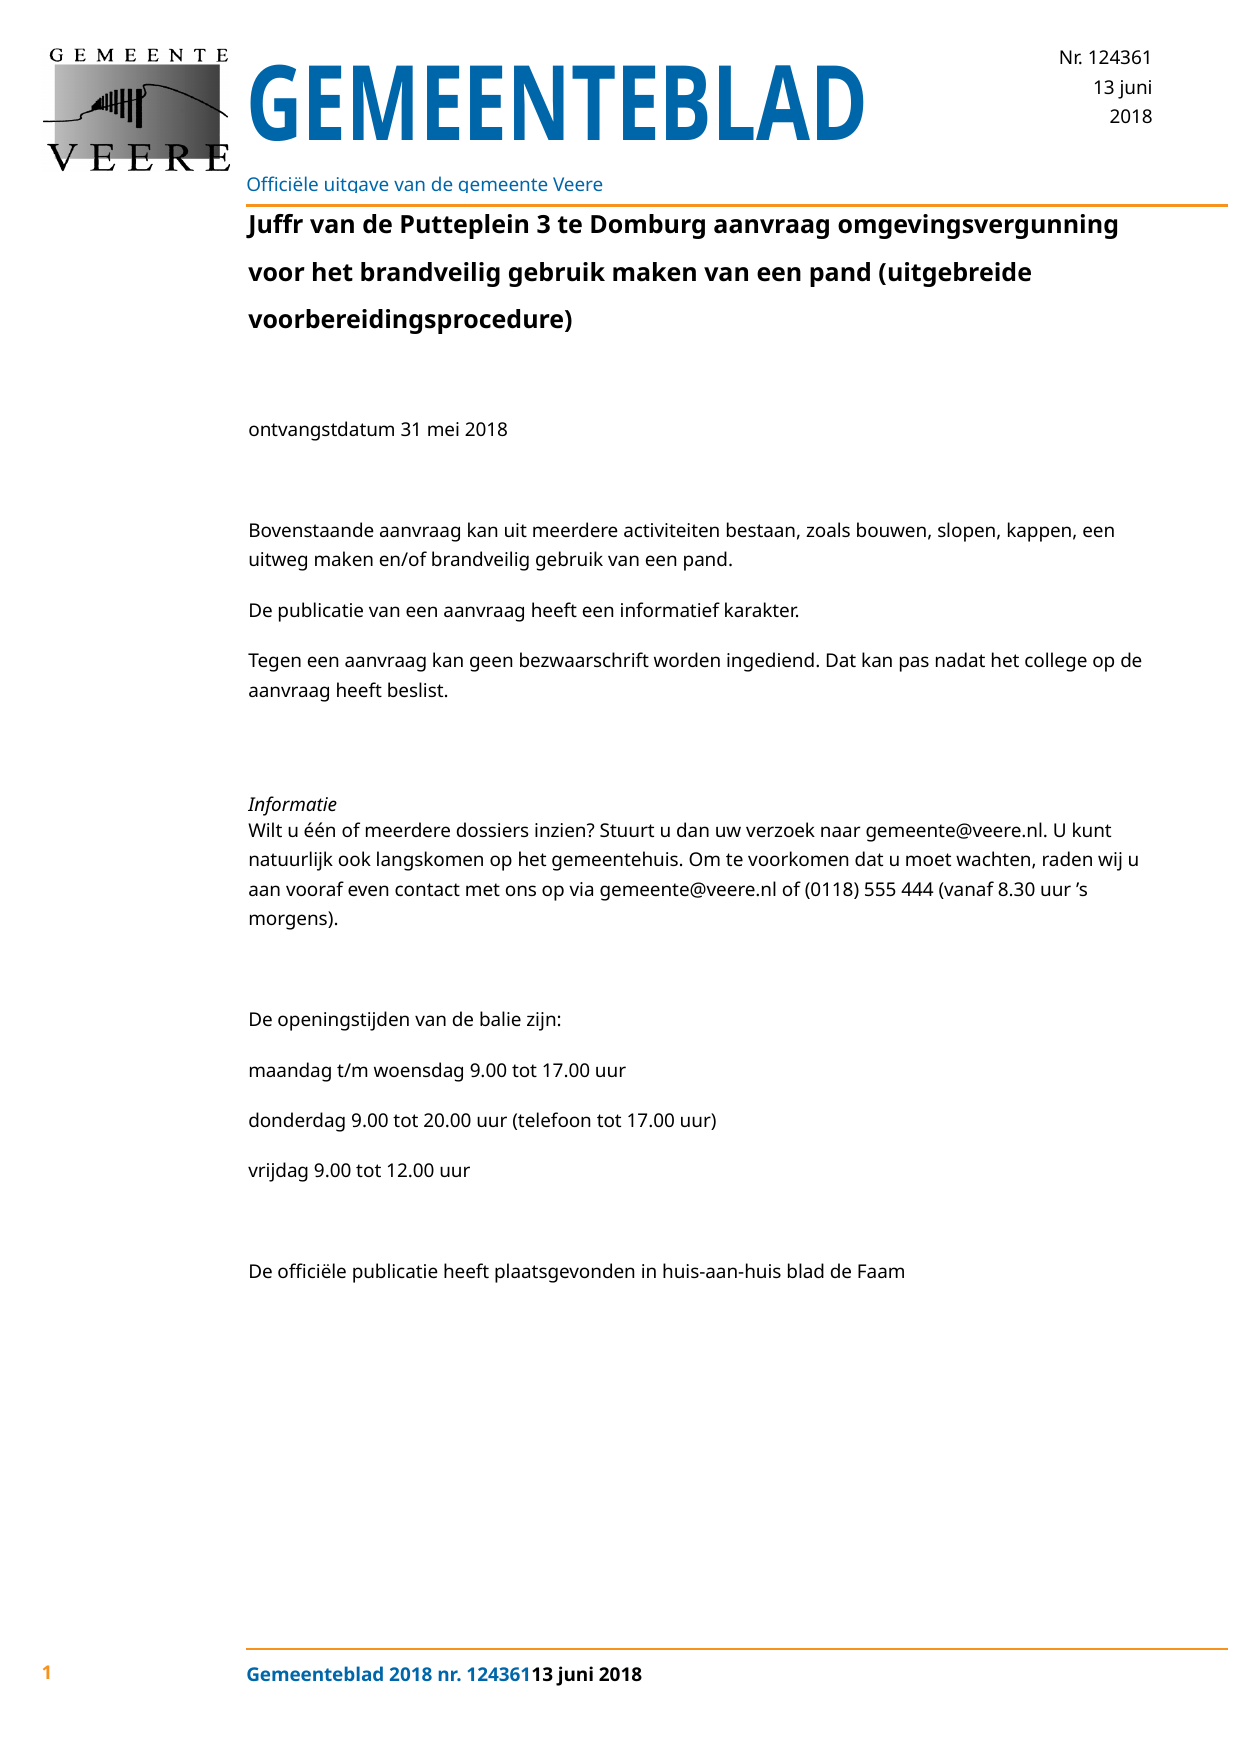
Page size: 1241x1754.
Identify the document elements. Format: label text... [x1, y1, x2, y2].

text De publicatie van een aanvraag heeft een informatief karakter. [248, 597, 1152, 622]
text De officiële publicatie heeft plaatsgevonden in huis-aan-huis blad de Faam [248, 1258, 1152, 1284]
text donderdag 9.00 tot 20.00 uur (telefoon tot 17.00 uur) [248, 1107, 1152, 1133]
text Juffr van de Putteplein 3 te Domburg aanvraag omgevingsvergunning voor het brandveilig gebruik maken van een pand (uitgebreide voorbereidingsprocedure) [248, 207, 1152, 336]
text Bovenstaande aanvraag kan uit meerdere activiteiten bestaan, zoals bouwen, slopen, kappen, een uitweg maken en/of brandveilig gebruik van een pand. [248, 517, 1152, 572]
text maandag t/m woensdag 9.00 tot 17.00 uur [248, 1057, 1152, 1083]
text Informatie [248, 791, 1152, 817]
text Wilt u één of meerdere dossiers inzien? Stuurt u dan uw verzoek naar gemeente@veere.nl. U kunt natuurlijk ook langskomen op het gemeentehuis. Om te voorkomen dat u moet wachten, raden wij u aan vooraf even contact met ons op via gemeente@veere.nl of (0118) 555 444 (vanaf 8.30 uur ’s morgens). [248, 817, 1152, 931]
text vrijdag 9.00 tot 12.00 uur [248, 1158, 1152, 1183]
picture [41, 47, 231, 172]
text De openingstijden van de balie zijn: [248, 1006, 1152, 1032]
text Tegen een aanvraag kan geen bezwaarschrift worden ingediend. Dat kan pas nadat het college op de aanvraag heeft beslist. [248, 647, 1152, 702]
text ontvangstdatum 31 mei 2018 [248, 416, 1152, 442]
